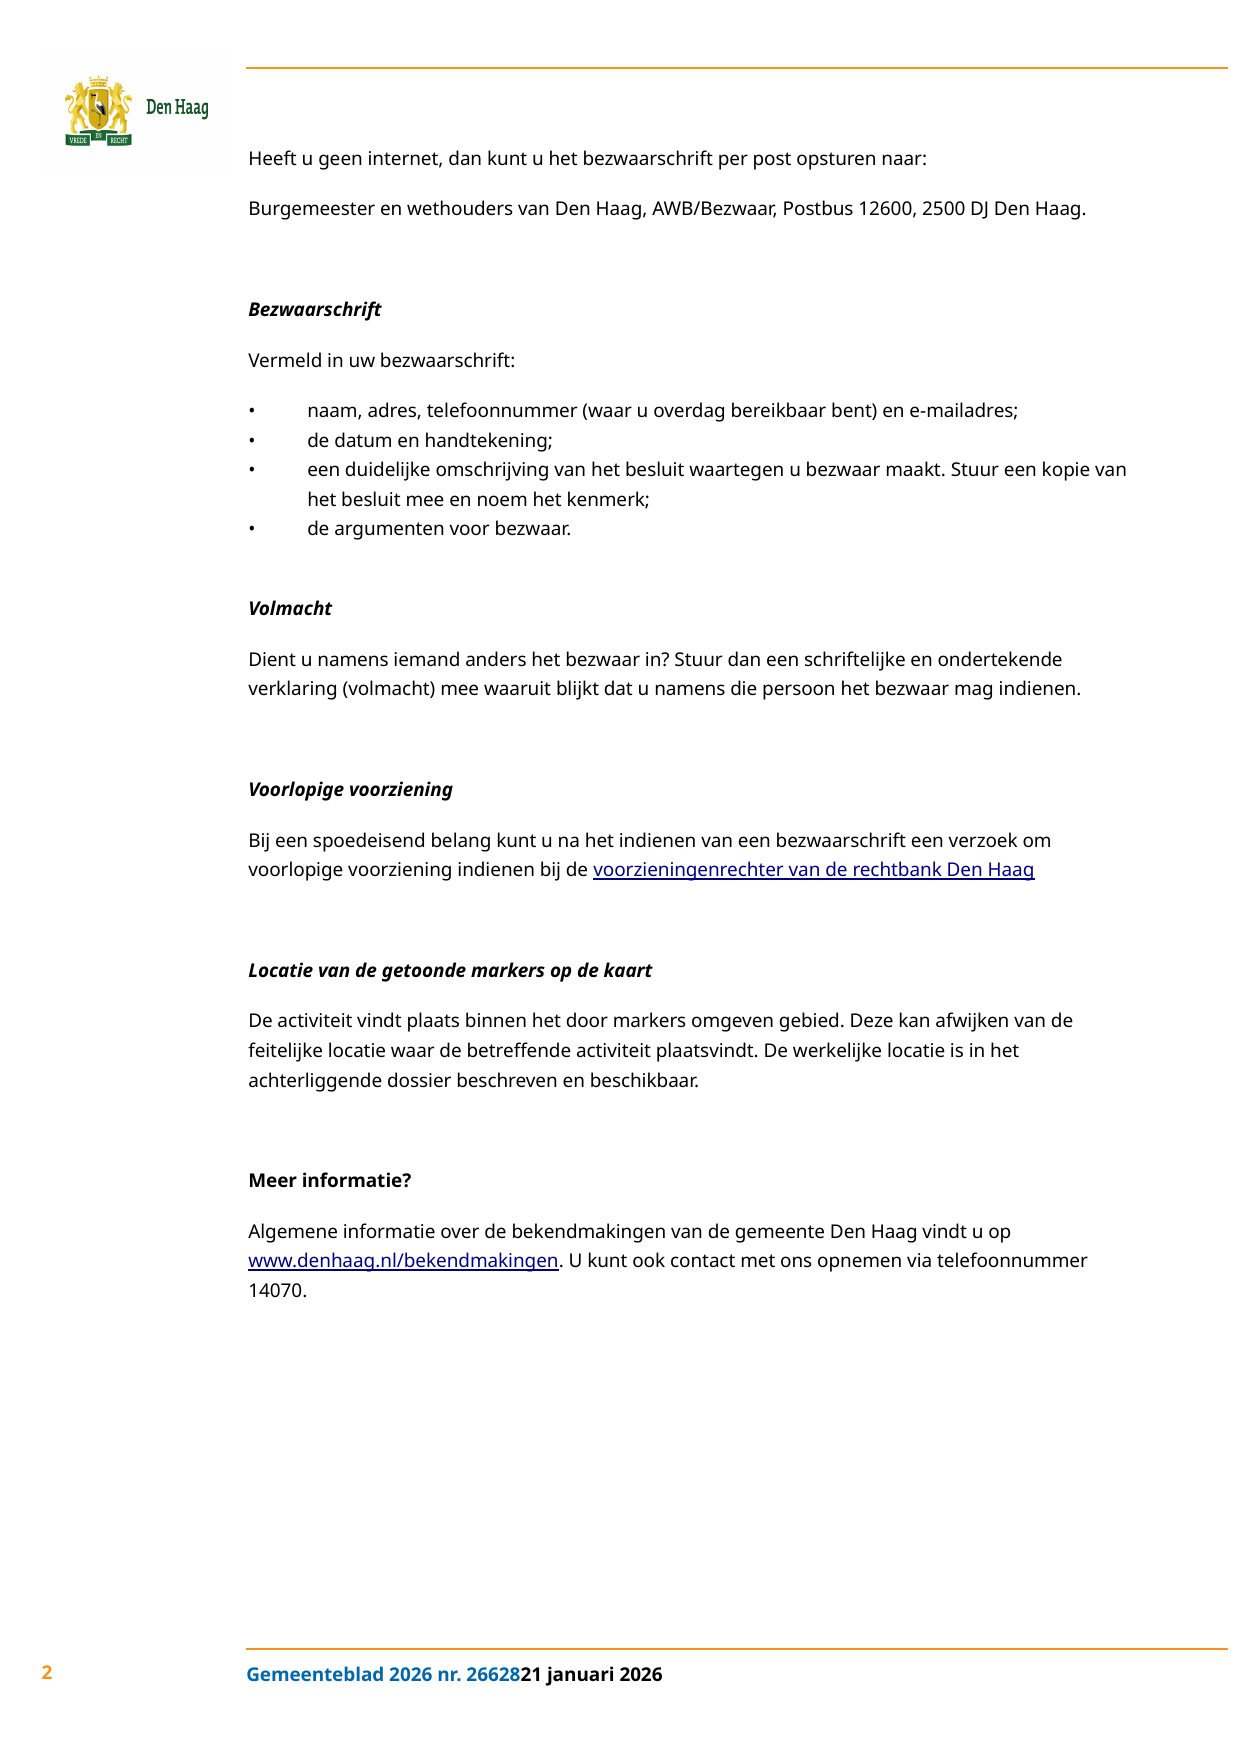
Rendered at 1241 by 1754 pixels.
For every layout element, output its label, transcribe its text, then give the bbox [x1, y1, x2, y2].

list naam, adres, telefoonnummer (waar u overdag bereikbaar bent) en e-mailadres; [248, 397, 1152, 423]
text Vermeld in uw bezwaarschrift: [248, 347, 1152, 373]
text Bij een spoedeisend belang kunt u na het indienen van een bezwaarschrift een verzoek om voorlopige voorziening indienen bij de voorzieningenrechter van de rechtbank Den Haag [248, 827, 1152, 882]
text Algemene informatie over de bekendmakingen van de gemeente Den Haag vindt u op www.denhaag.nl/bekendmakingen. U kunt ook contact met ons opnemen via telefoonnummer 14070. [248, 1218, 1152, 1303]
text Heeft u geen internet, dan kunt u het bezwaarschrift per post opsturen naar: [248, 145, 1152, 171]
text Burgemeester en wethouders van Den Haag, AWB/Bezwaar, Postbus 12600, 2500 DJ Den Haag. [248, 196, 1152, 221]
list de argumenten voor bezwaar. [248, 516, 1152, 541]
text Dient u namens iemand anders het bezwaar in? Stuur dan een schriftelijke en ondertekende verklaring (volmacht) mee waaruit blijkt dat u namens die persoon het bezwaar mag indienen. [248, 646, 1152, 701]
list de datum en handtekening; [248, 427, 1152, 453]
picture [41, 47, 231, 172]
text De activiteit vindt plaats binnen het door markers omgeven gebied. Deze kan afwijken van de feitelijke locatie waar de betreffende activiteit plaatsvindt. De werkelijke locatie is in het achterliggende dossier beschreven en beschikbaar. [248, 1008, 1152, 1093]
list een duidelijke omschrijving van het besluit waartegen u bezwaar maakt. Stuur een kopie van het besluit mee en noem het kenmerk; [248, 456, 1152, 512]
text Locatie van de getoonde markers op de kaart [248, 957, 1152, 983]
text Volmacht [248, 596, 1152, 621]
text Bezwaarschrift [248, 296, 1152, 322]
text Meer informatie? [248, 1168, 1152, 1193]
text Voorlopige voorziening [248, 776, 1152, 802]
